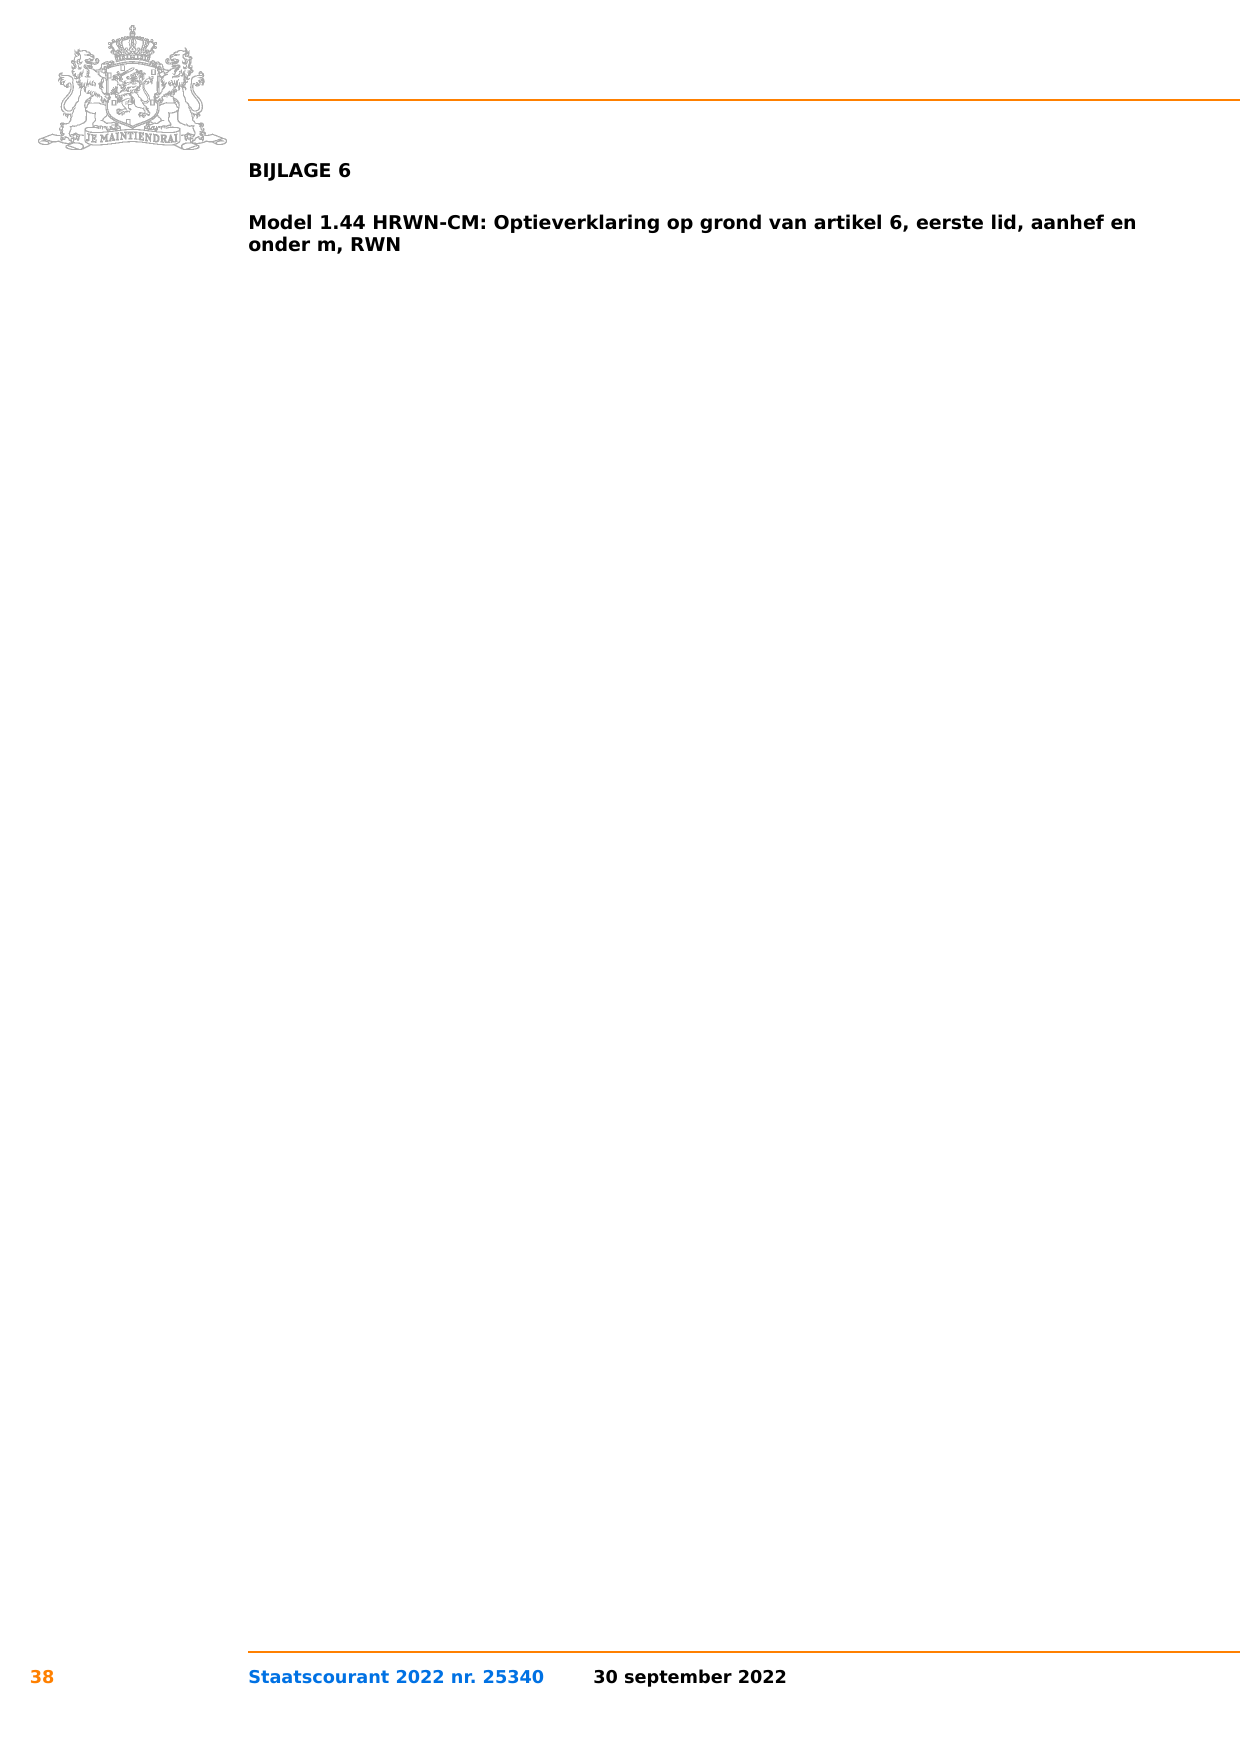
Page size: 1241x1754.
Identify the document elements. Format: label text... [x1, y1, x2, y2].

picture [38, 25, 227, 150]
subtitle Model 1.44 HRWN-CM: Optieverklaring op grond van artikel 6, eerste lid, aanhef en onder m, RWN [248, 212, 1163, 256]
subtitle BIJLAGE 6 [248, 160, 1163, 182]
